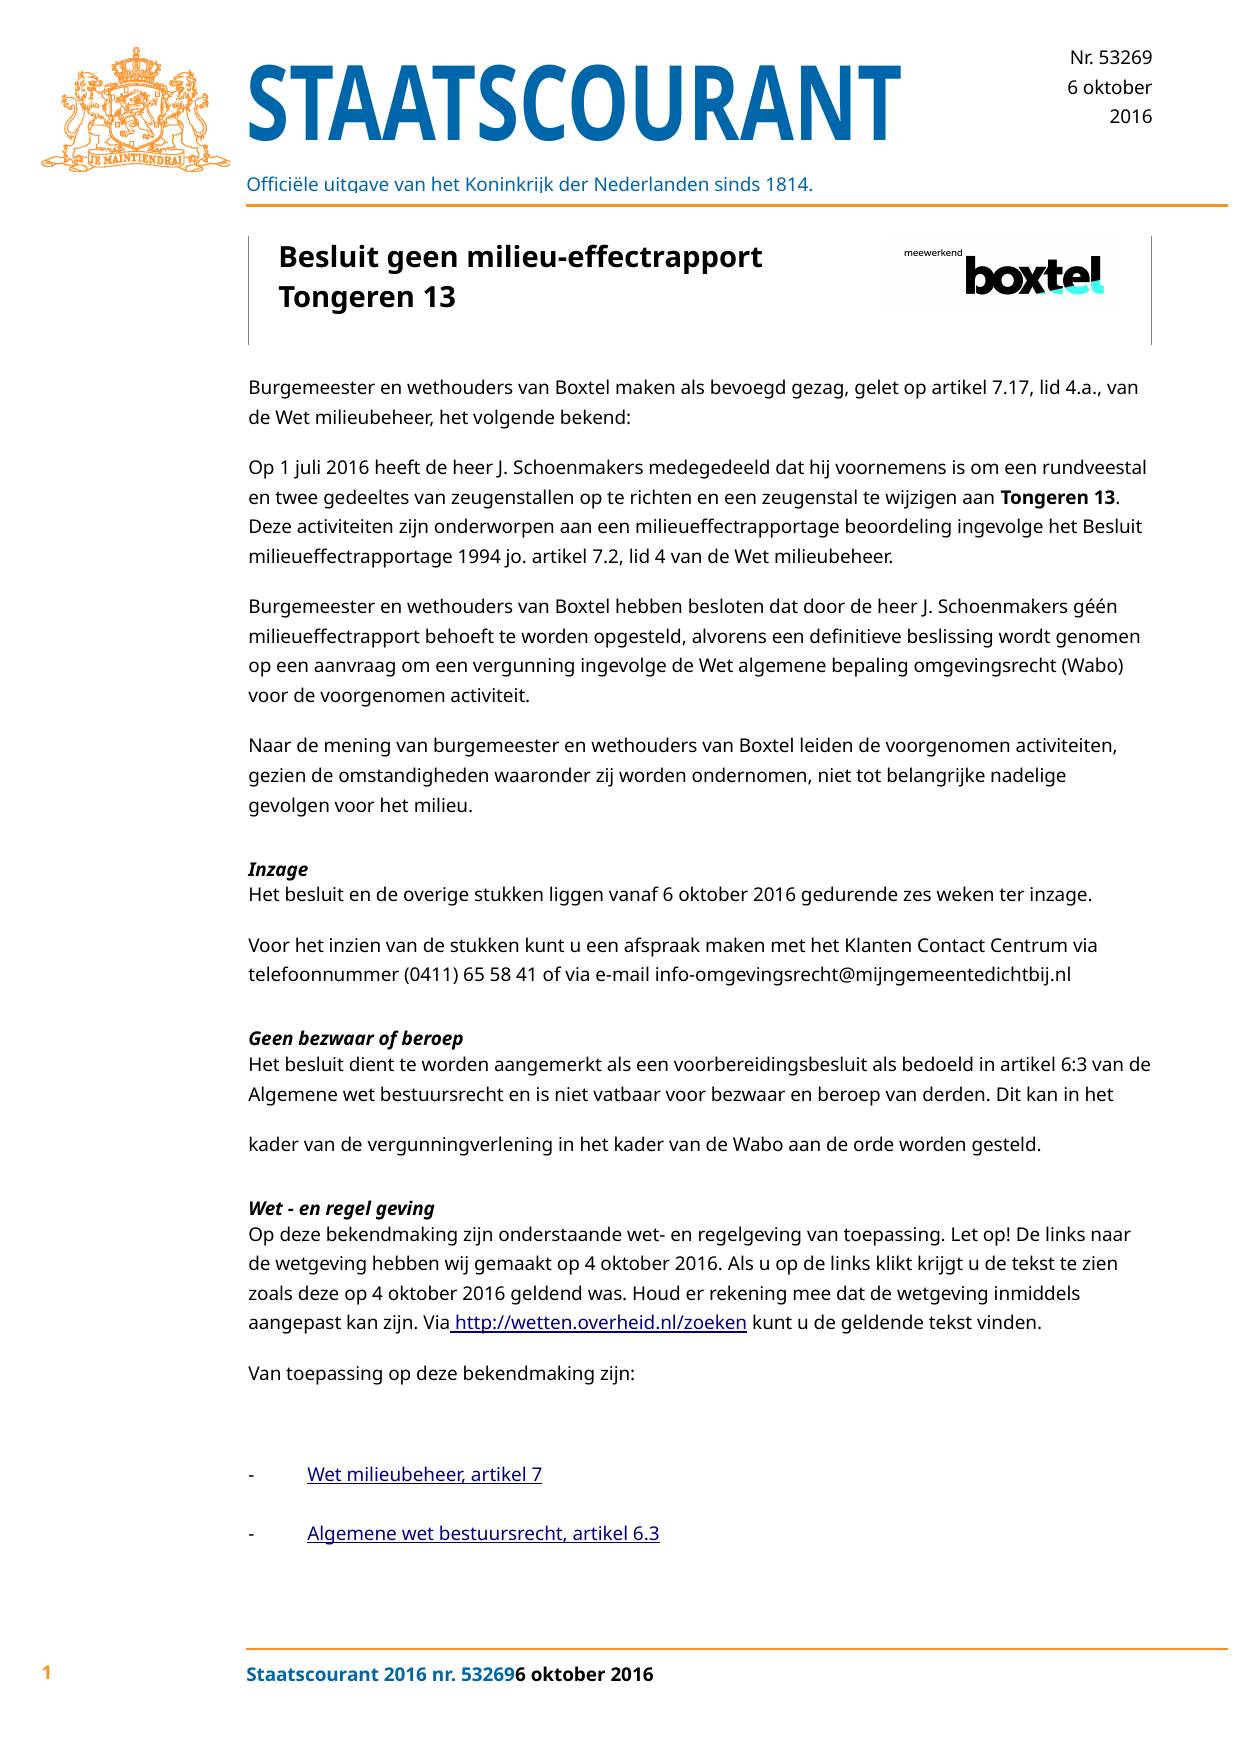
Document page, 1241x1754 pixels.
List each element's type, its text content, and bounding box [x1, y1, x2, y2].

text Wet - en regel geving [248, 1195, 1152, 1221]
text Inzage [248, 856, 1152, 881]
text Burgemeester en wethouders van Boxtel hebben besloten dat door de heer J. Schoenmakers géén milieueffectrapport behoeft te worden opgesteld, alvorens een definitieve beslissing wordt genomen op een aanvraag om een vergunning ingevolge de Wet algemene bepaling omgevingsrecht (Wabo) voor de voorgenomen activiteit. [248, 593, 1152, 708]
text Naar de mening van burgemeester en wethouders van Boxtel leiden de voorgenomen activiteiten, gezien de omstandigheden waaronder zij worden ondernomen, niet tot belangrijke nadelige gevolgen voor het milieu. [248, 733, 1152, 817]
text Voor het inzien van de stukken kunt u een afspraak maken met het Klanten Contact Centrum via telefoonnummer (0411) 65 58 41 of via e-mail info-omgevingsrecht@mijngemeentedichtbij.nl [248, 932, 1152, 987]
table_header [850, 236, 1151, 345]
text Op deze bekendmaking zijn onderstaande wet- en regelgeving van toepassing. Let op! De links naar de wetgeving hebben wij gemaakt op 4 oktober 2016. Als u op de links klikt krijgt u de tekst te zien zoals deze op 4 oktober 2016 geldend was. Houd er rekening mee dat de wetgeving inmiddels aangepast kan zijn. Via http://wetten.overheid.nl/zoeken kunt u de geldende tekst vinden. [248, 1221, 1152, 1335]
table_header Besluit geen milieu-effectrapport Tongeren 13 [249, 236, 850, 345]
text Burgemeester en wethouders van Boxtel maken als bevoegd gezag, gelet op artikel 7.17, lid 4.a., van de Wet milieubeheer, het volgende bekend: [248, 374, 1152, 429]
text Van toepassing op deze bekendmaking zijn: [248, 1360, 1152, 1386]
list Algemene wet bestuursrecht, artikel 6.3 [248, 1520, 1152, 1546]
text Op 1 juli 2016 heeft de heer J. Schoenmakers medegedeeld dat hij voornemens is om een rundveestal en twee gedeeltes van zeugenstallen op te richten en een zeugenstal te wijzigen aan Tongeren 13. Deze activiteiten zijn onderworpen aan een milieueffectrapportage beoordeling ingevolge het Besluit milieueffectrapportage 1994 jo. artikel 7.2, lid 4 van de Wet milieubeheer. [248, 454, 1152, 569]
picture [41, 47, 231, 172]
list Wet milieubeheer, artikel 7 [248, 1461, 1152, 1487]
text kader van de vergunningverlening in het kader van de Wabo aan de orde worden gesteld. [248, 1131, 1152, 1157]
picture [882, 236, 1119, 309]
text Geen bezwaar of beroep [248, 1025, 1152, 1051]
text Het besluit en de overige stukken liggen vanaf 6 oktober 2016 gedurende zes weken ter inzage. [248, 881, 1152, 907]
text Het besluit dient te worden aangemerkt als een voorbereidingsbesluit als bedoeld in artikel 6:3 van de Algemene wet bestuursrecht en is niet vatbaar voor bezwaar en beroep van derden. Dit kan in het [248, 1051, 1152, 1106]
